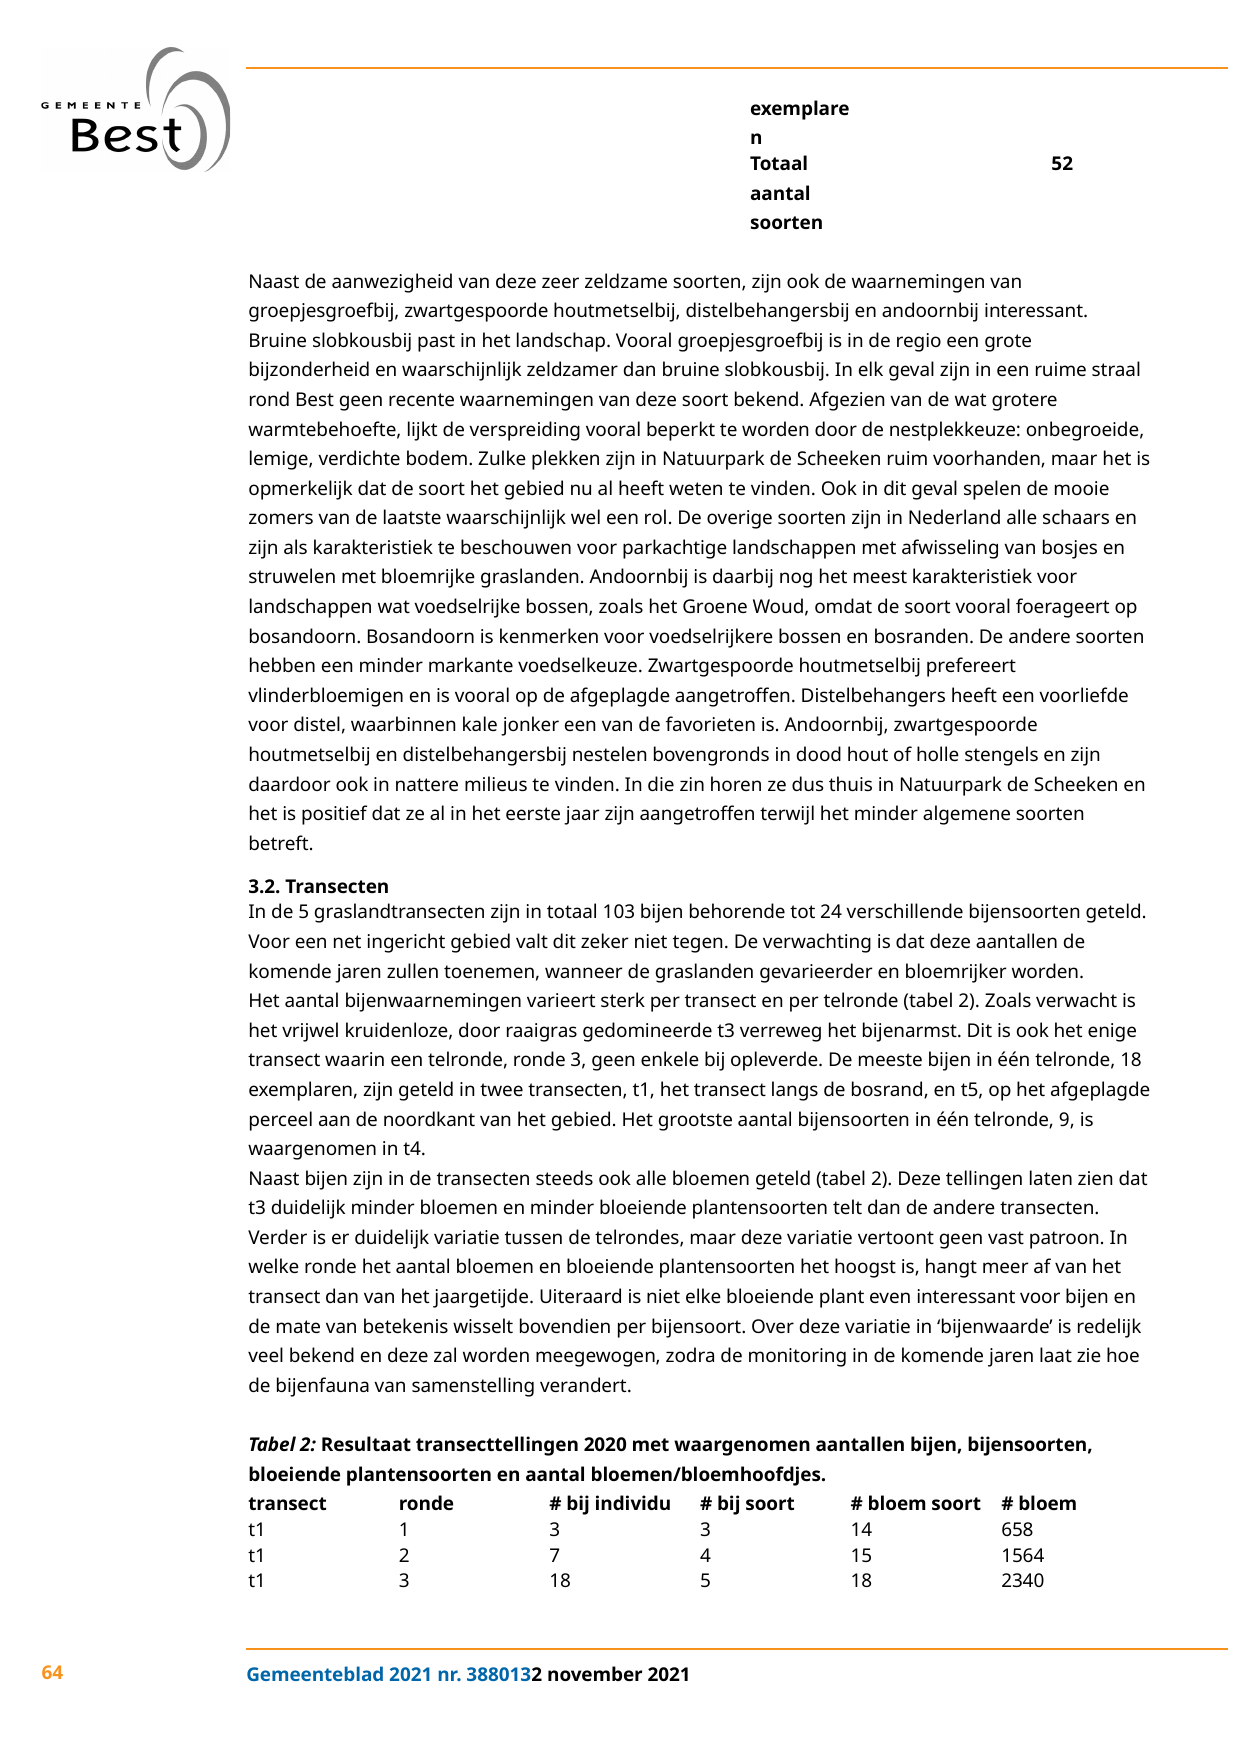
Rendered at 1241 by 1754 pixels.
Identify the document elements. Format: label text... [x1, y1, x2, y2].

table_cell [449, 95, 549, 150]
text Naast de aanwezigheid van deze zeer zeldzame soorten, zijn ook de waarnemingen van groepjesgroefbij, zwartgespoorde houtmetselbij, distelbehangersbij en andoornbij interessant. Bruine slobkousbij past in het landschap. Vooral groepjesgroefbij is in de regio een grote bijzonderheid en waarschijnlijk zeldzamer dan bruine slobkousbij. In elk geval zijn in een ruime straal rond Best geen recente waarnemingen van deze soort bekend. Afgezien van de wat grotere warmtebehoefte, lijkt de verspreiding vooral beperkt te worden door de nestplekkeuze: onbegroeide, lemige, verdichte bodem. Zulke plekken zijn in Natuurpark de Scheeken ruim voorhanden, maar het is opmerkelijk dat de soort het gebied nu al heeft weten te vinden. Ook in dit geval spelen de mooie zomers van de laatste waarschijnlijk wel een rol. De overige soorten zijn in Nederland alle schaars en zijn als karakteristiek te beschouwen voor parkachtige landschappen met afwisseling van bosjes en struwelen met bloemrijke graslanden. Andoornbij is daarbij nog het meest karakteristiek voor landschappen wat voedselrijke bossen, zoals het Groene Woud, omdat de soort vooral foerageert op bosandoorn. Bosandoorn is kenmerken voor voedselrijkere bossen en bosranden. De andere soorten hebben een minder markante voedselkeuze. Zwartgespoorde houtmetselbij prefereert vlinderbloemigen en is vooral op de afgeplagde aangetroffen. Distelbehangers heeft een voorliefde voor distel, waarbinnen kale jonker een van de favorieten is. Andoornbij, zwartgespoorde houtmetselbij en distelbehangersbij nestelen bovengronds in dood hout of holle stengels en zijn daardoor ook in nattere milieus te vinden. In die zin horen ze dus thuis in Natuurpark de Scheeken en het is positief dat ze al in het eerste jaar zijn aangetroffen terwijl het minder algemene soorten betreft. [248, 268, 1152, 856]
table_cell t1 [248, 1568, 398, 1593]
table_cell Totaal aantal soorten [750, 150, 850, 235]
table_cell 15 [850, 1542, 1001, 1568]
table_cell [650, 150, 750, 235]
table_header transect [248, 1491, 398, 1516]
table_cell 14 [850, 1516, 1001, 1542]
table_cell [850, 150, 951, 235]
table_cell t1 [248, 1516, 398, 1542]
text Tabel 2: Resultaat transecttellingen 2020 met waargenomen aantallen bijen, bijensoorten, bloeiende plantensoorten en aantal bloemen/bloemhoofdjes. [248, 1431, 1152, 1487]
table_cell [348, 150, 449, 235]
table_cell 3 [549, 1516, 700, 1542]
table_header # bij individu [549, 1491, 700, 1516]
text Naast bijen zijn in de transecten steeds ook alle bloemen geteld (tabel 2). Deze tellingen laten zien dat t3 duidelijk minder bloemen en minder bloeiende plantensoorten telt dan de andere transecten. Verder is er duidelijk variatie tussen de telrondes, maar deze variatie vertoont geen vast patroon. In welke ronde het aantal bloemen en bloeiende plantensoorten het hoogst is, hangt meer af van het transect dan van het jaargetijde. Uiteraard is niet elke bloeiende plant even interessant voor bijen en de mate van betekenis wisselt bovendien per bijensoort. Over deze variatie in ‘bijenwaarde’ is redelijk veel bekend en deze zal worden meegewogen, zodra de monitoring in de komende jaren laat zie hoe de bijenfauna van samenstelling verandert. [248, 1165, 1152, 1398]
table_cell [348, 95, 449, 150]
table_cell 1564 [1001, 1542, 1152, 1568]
table_header # bij soort [700, 1491, 850, 1516]
table_cell [650, 95, 750, 150]
table_cell [951, 150, 1051, 235]
table_cell [449, 150, 549, 235]
table_cell 18 [549, 1568, 700, 1593]
table_cell 1 [399, 1516, 549, 1542]
table_cell [248, 150, 348, 235]
table_cell [1051, 95, 1152, 150]
table_header # bloem soort [850, 1491, 1001, 1516]
table_cell [850, 95, 951, 150]
table_cell exemplaren [750, 95, 850, 150]
picture [41, 47, 231, 172]
text In de 5 graslandtransecten zijn in totaal 103 bijen behorende tot 24 verschillende bijensoorten geteld. Voor een net ingericht gebied valt dit zeker niet tegen. De verwachting is dat deze aantallen de komende jaren zullen toenemen, wanneer de graslanden gevarieerder en bloemrijker worden. [248, 899, 1152, 984]
table_cell t1 [248, 1542, 398, 1568]
table_cell 7 [549, 1542, 700, 1568]
table_cell 2 [399, 1542, 549, 1568]
table_header ronde [399, 1491, 549, 1516]
table_cell 52 [1051, 150, 1152, 235]
table_cell 5 [700, 1568, 850, 1593]
table_cell 3 [399, 1568, 549, 1593]
table_cell [248, 95, 348, 150]
table_cell [549, 95, 649, 150]
table_cell 18 [850, 1568, 1001, 1593]
table_header # bloem [1001, 1491, 1152, 1516]
table_cell 658 [1001, 1516, 1152, 1542]
table_cell 4 [700, 1542, 850, 1568]
table_cell 2340 [1001, 1568, 1152, 1593]
table_cell [951, 95, 1051, 150]
text Het aantal bijenwaarnemingen varieert sterk per transect en per telronde (tabel 2). Zoals verwacht is het vrijwel kruidenloze, door raaigras gedomineerde t3 verreweg het bijenarmst. Dit is ook het enige transect waarin een telronde, ronde 3, geen enkele bij opleverde. De meeste bijen in één telronde, 18 exemplaren, zijn geteld in twee transecten, t1, het transect langs de bosrand, en t5, op het afgeplagde perceel aan de noordkant van het gebied. Het grootste aantal bijensoorten in één telronde, 9, is waargenomen in t4. [248, 987, 1152, 1161]
table_cell 3 [700, 1516, 850, 1542]
table_cell [549, 150, 649, 235]
text 3.2. Transecten [248, 873, 1152, 899]
